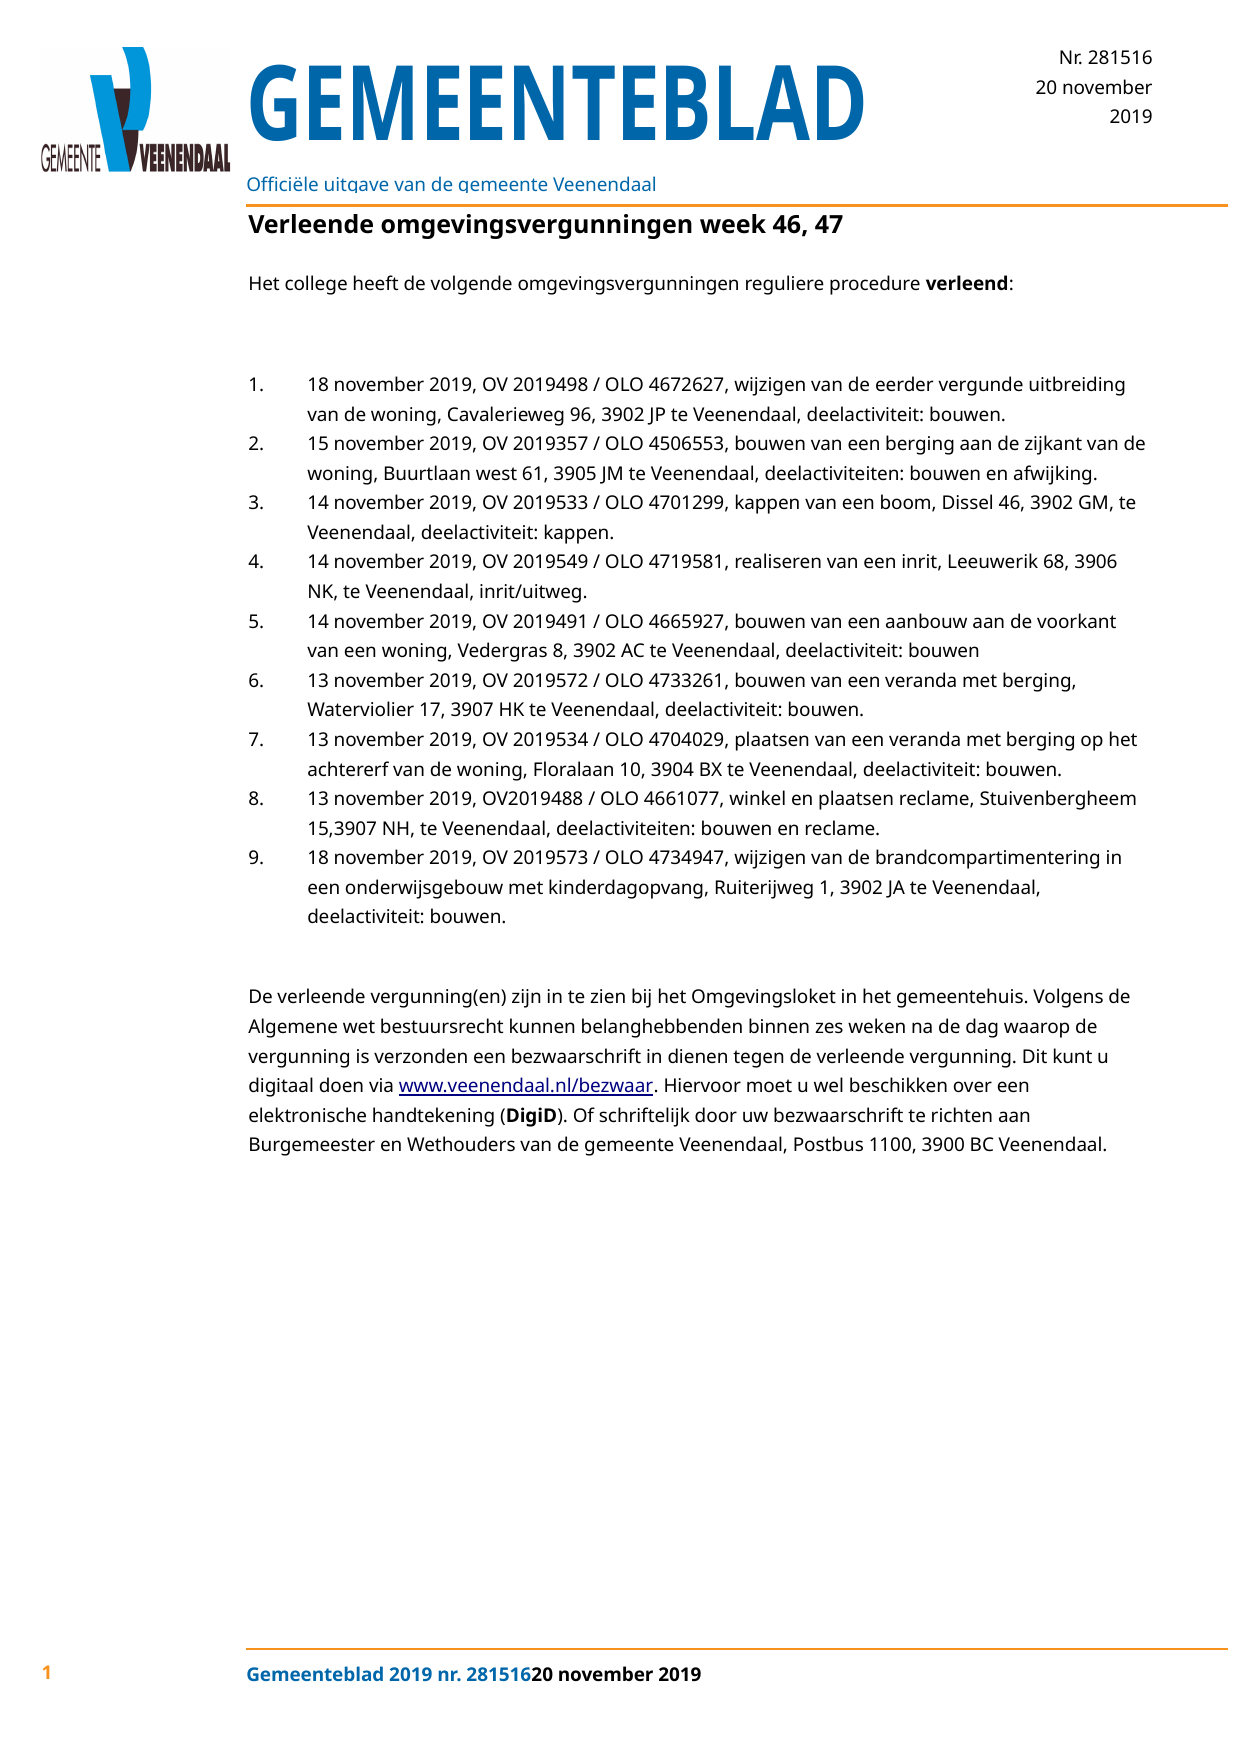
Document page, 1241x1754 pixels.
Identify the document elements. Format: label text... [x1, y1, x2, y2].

text Verleende omgevingsvergunningen week 46, 47 [248, 207, 1152, 241]
picture [41, 47, 130, 172]
list 13 november 2019, OV2019488 / OLO 4661077, winkel en plaatsen reclame, Stuivenbergheem 15,3907 NH, te Veenendaal, deelactiviteiten: bouwen en reclame. [248, 785, 1152, 841]
list 13 november 2019, OV 2019534 / OLO 4704029, plaatsen van een veranda met berging op het achtererf van de woning, Floralaan 10, 3904 BX te Veenendaal, deelactiviteit: bouwen. [248, 726, 1152, 781]
list 15 november 2019, OV 2019357 / OLO 4506553, bouwen van een berging aan de zijkant van de woning, Buurtlaan west 61, 3905 JM te Veenendaal, deelactiviteiten: bouwen en afwijking. [248, 430, 1152, 486]
text De verleende vergunning(en) zijn in te zien bij het Omgevingsloket in het gemeentehuis. Volgens de Algemene wet bestuursrecht kunnen belanghebbenden binnen zes weken na de dag waarop de vergunning is verzonden een bezwaarschrift in dienen tegen de verleende vergunning. Dit kunt u digitaal doen via www.veenendaal.nl/bezwaar. Hiervoor moet u wel beschikken over een elektronische handtekening (DigiD). Of schriftelijk door uw bezwaarschrift te richten aan Burgemeester en Wethouders van de gemeente Veenendaal, Postbus 1100, 3900 BC Veenendaal. [248, 984, 1152, 1157]
picture [123, 47, 231, 172]
list 14 november 2019, OV 2019533 / OLO 4701299, kappen van een boom, Dissel 46, 3902 GM, te Veenendaal, deelactiviteit: kappen. [248, 489, 1152, 545]
list 14 november 2019, OV 2019549 / OLO 4719581, realiseren van een inrit, Leeuwerik 68, 3906 NK, te Veenendaal, inrit/uitweg. [248, 549, 1152, 604]
list 13 november 2019, OV 2019572 / OLO 4733261, bouwen van een veranda met berging, Waterviolier 17, 3907 HK te Veenendaal, deelactiviteit: bouwen. [248, 667, 1152, 722]
list 18 november 2019, OV 2019498 / OLO 4672627, wijzigen van de eerder vergunde uitbreiding van de woning, Cavalerieweg 96, 3902 JP te Veenendaal, deelactiviteit: bouwen. [248, 371, 1152, 426]
list 18 november 2019, OV 2019573 / OLO 4734947, wijzigen van de brandcompartimentering in een onderwijsgebouw met kinderdagopvang, Ruiterijweg 1, 3902 JA te Veenendaal, deelactiviteit: bouwen. [248, 844, 1152, 929]
text Het college heeft de volgende omgevingsvergunningen reguliere procedure verleend: [248, 270, 1152, 296]
list 14 november 2019, OV 2019491 / OLO 4665927, bouwen van een aanbouw aan de voorkant van een woning, Vedergras 8, 3902 AC te Veenendaal, deelactiviteit: bouwen [248, 608, 1152, 663]
